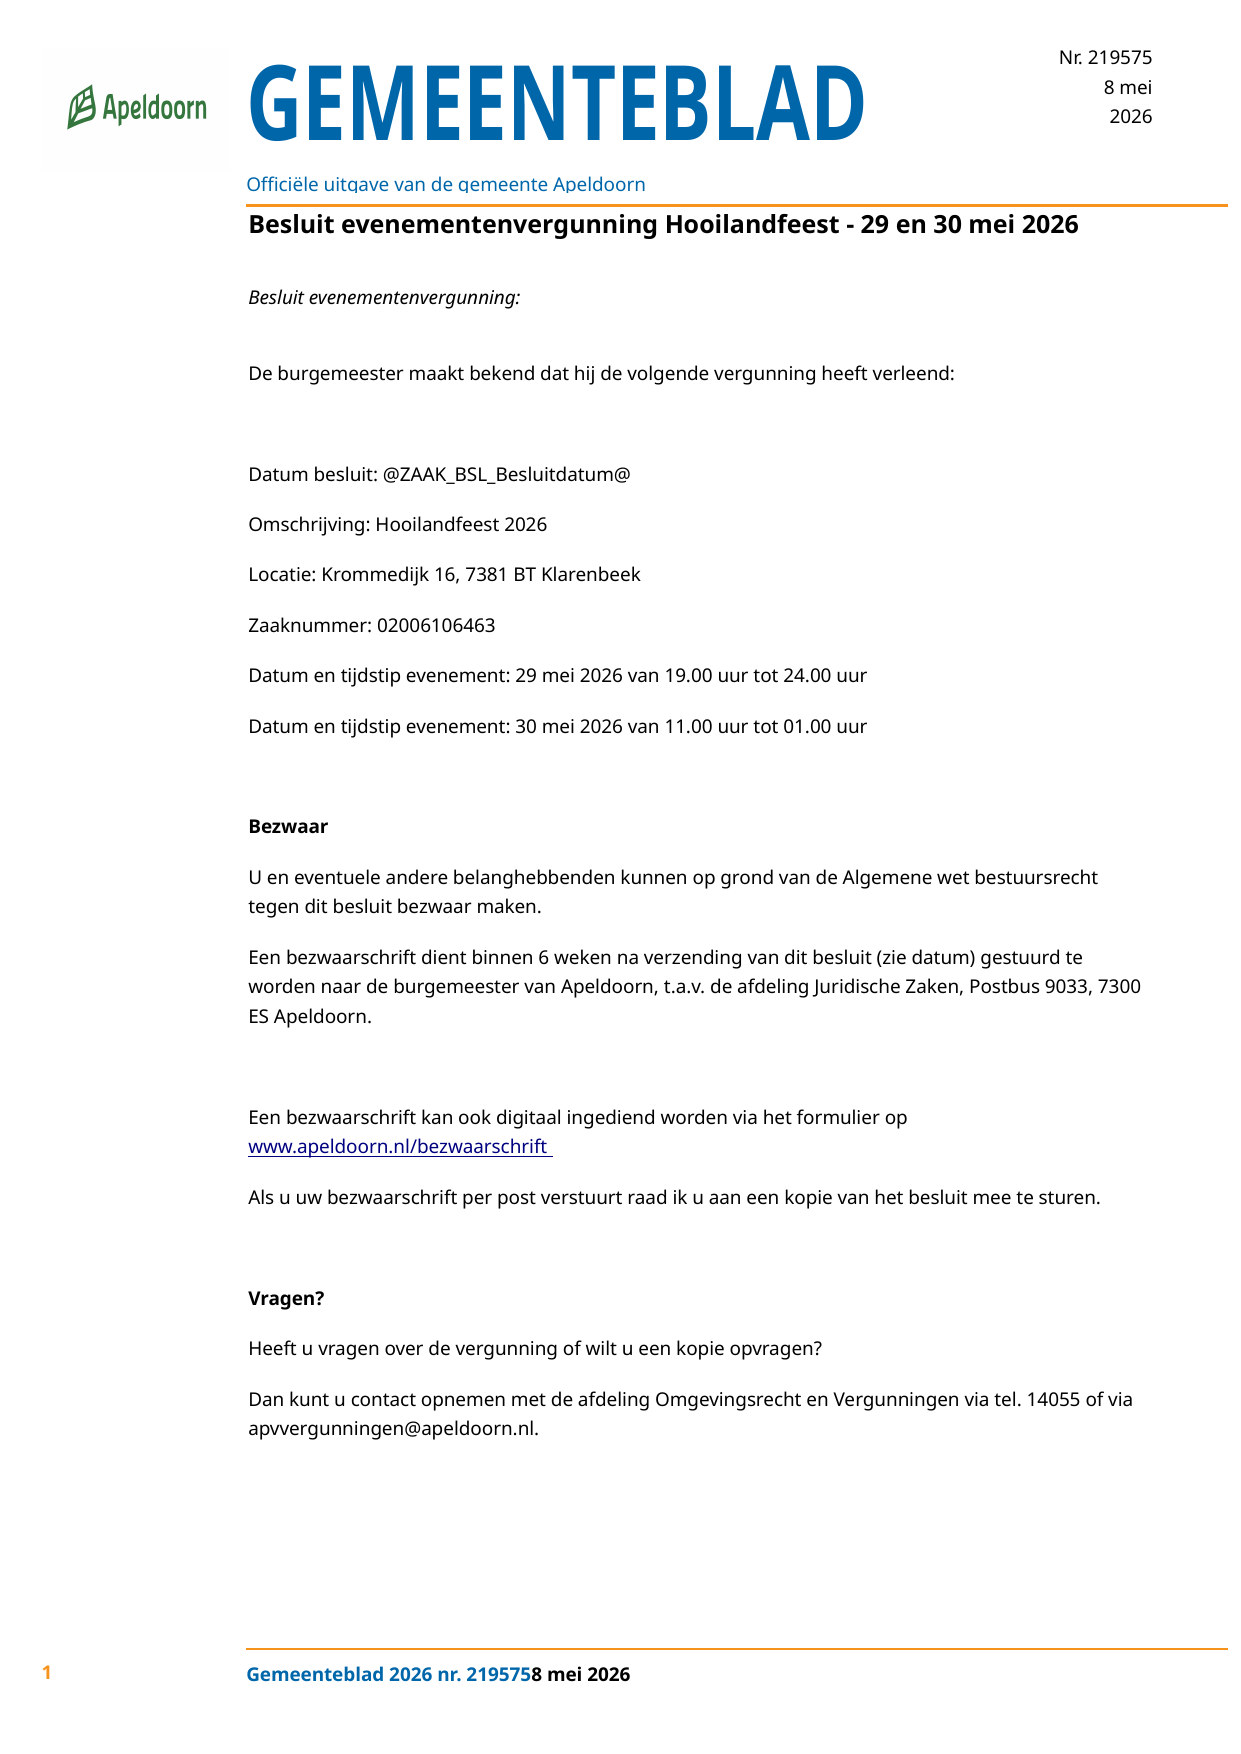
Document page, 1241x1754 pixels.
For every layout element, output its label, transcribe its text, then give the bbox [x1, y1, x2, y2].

text Heeft u vragen over de vergunning of wilt u een kopie opvragen? [248, 1335, 1152, 1361]
text Als u uw bezwaarschrift per post verstuurt raad ik u aan een kopie van het besluit mee te sturen. [248, 1184, 1152, 1210]
text Omschrijving: Hooilandfeest 2026 [248, 511, 1152, 537]
text Datum en tijdstip evenement: 30 mei 2026 van 11.00 uur tot 01.00 uur [248, 713, 1152, 739]
text De burgemeester maakt bekend dat hij de volgende vergunning heeft verleend: [248, 360, 1152, 386]
picture [41, 47, 231, 172]
text U en eventuele andere belanghebbenden kunnen op grond van de Algemene wet bestuursrecht tegen dit besluit bezwaar maken. [248, 864, 1152, 919]
text Bezwaar [248, 814, 1152, 839]
text Locatie: Krommedijk 16, 7381 BT Klarenbeek [248, 562, 1152, 587]
text Zaaknummer: 02006106463 [248, 612, 1152, 638]
text Dan kunt u contact opnemen met de afdeling Omgevingsrecht en Vergunningen via tel. 14055 of via apvvergunningen@apeldoorn.nl. [248, 1386, 1152, 1441]
text Vragen? [248, 1285, 1152, 1311]
text Een bezwaarschrift kan ook digitaal ingediend worden via het formulier op www.apeldoorn.nl/bezwaarschrift [248, 1104, 1152, 1159]
text Een bezwaarschrift dient binnen 6 weken na verzending van dit besluit (zie datum) gestuurd te worden naar de burgemeester van Apeldoorn, t.a.v. de afdeling Juridische Zaken, Postbus 9033, 7300 ES Apeldoorn. [248, 944, 1152, 1029]
text Besluit evenementenvergunning Hooilandfeest - 29 en 30 mei 2026 [248, 207, 1152, 241]
text Besluit evenementenvergunning: [248, 284, 1152, 309]
text Datum besluit: @ZAAK_BSL_Besluitdatum@ [248, 461, 1152, 487]
text Datum en tijdstip evenement: 29 mei 2026 van 19.00 uur tot 24.00 uur [248, 662, 1152, 688]
